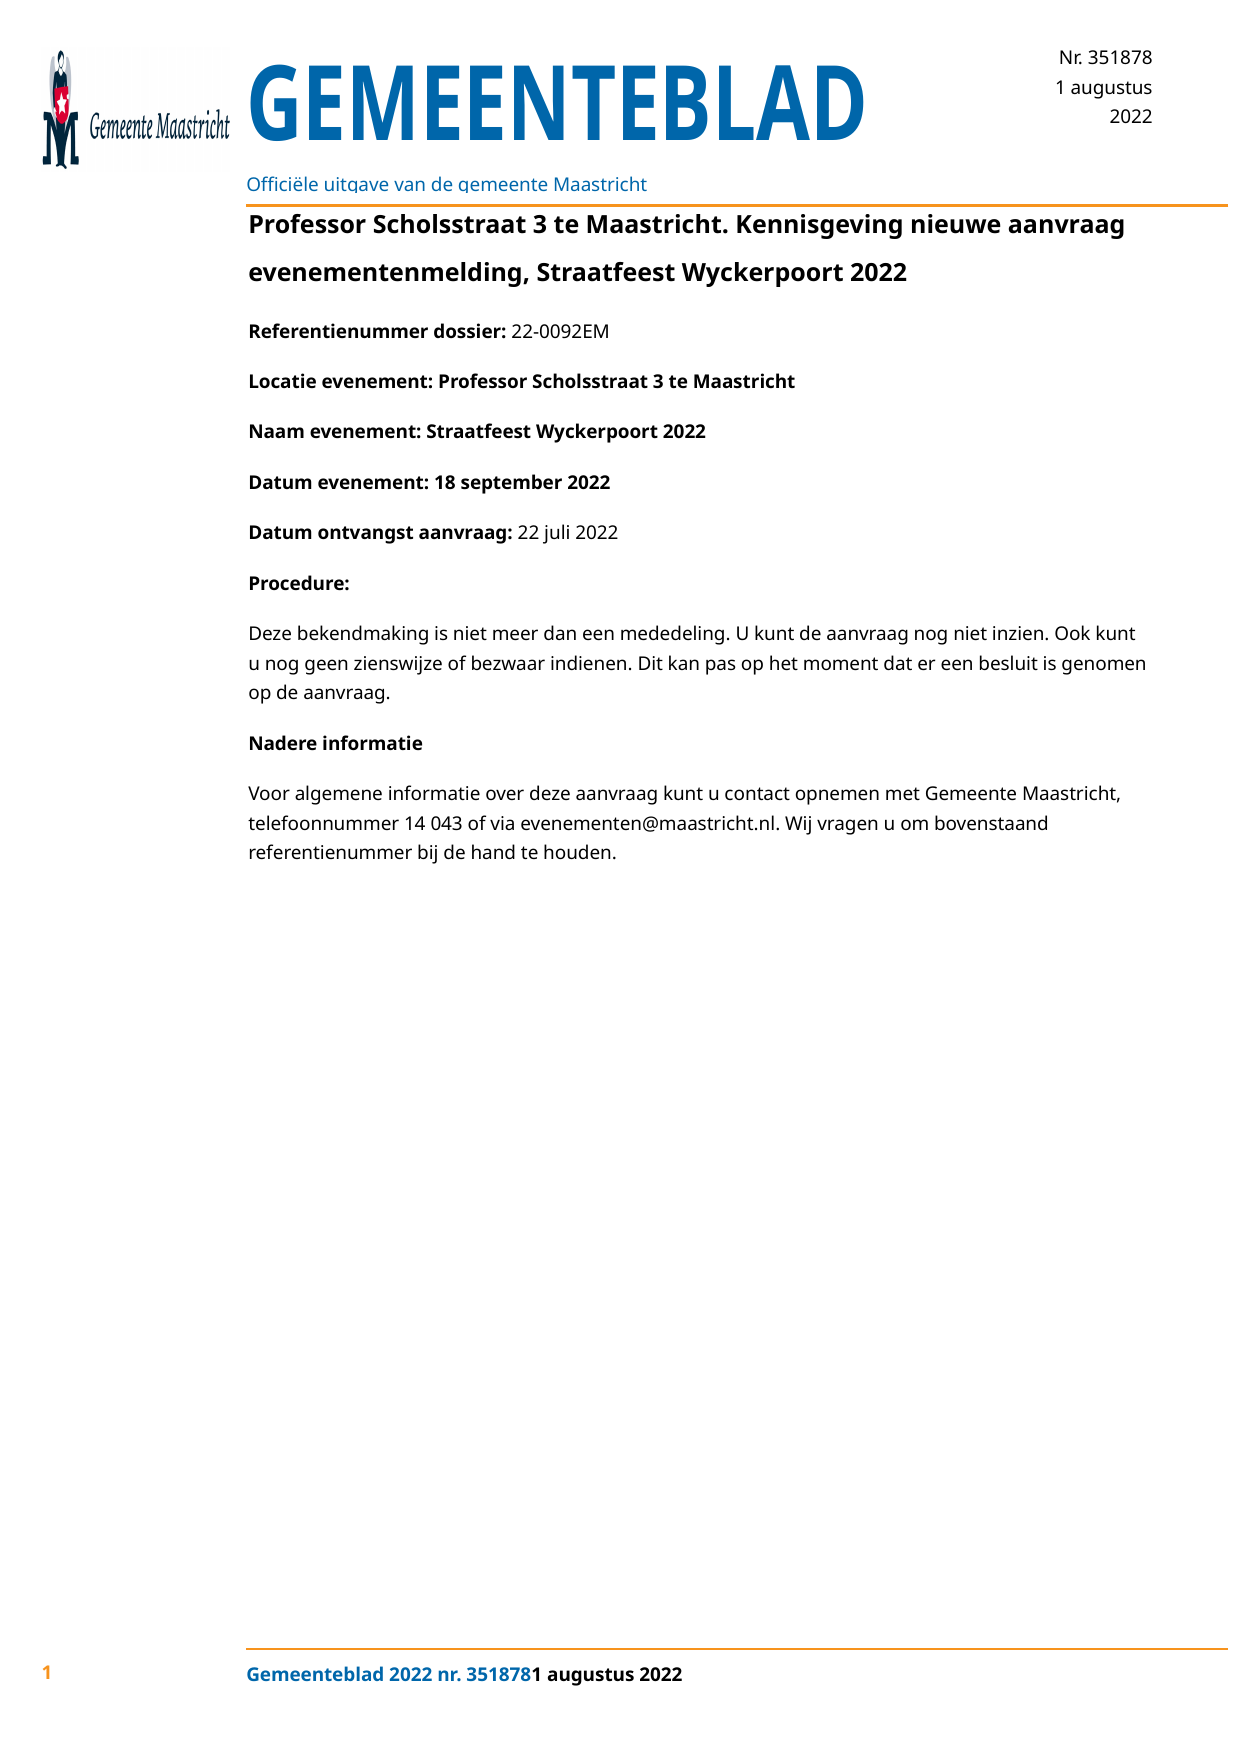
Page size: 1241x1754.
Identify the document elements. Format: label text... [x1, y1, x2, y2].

text Procedure: [248, 570, 1152, 596]
text Professor Scholsstraat 3 te Maastricht. Kennisgeving nieuwe aanvraag evenementenmelding, Straatfeest Wyckerpoort 2022 [248, 207, 1152, 288]
text Naam evenement: Straatfeest Wyckerpoort 2022 [248, 419, 1152, 444]
text Datum ontvangst aanvraag: 22 juli 2022 [248, 519, 1152, 545]
text Locatie evenement: Professor Scholsstraat 3 te Maastricht [248, 368, 1152, 394]
text Voor algemene informatie over deze aanvraag kunt u contact opnemen met Gemeente Maastricht, telefoonnummer 14 043 of via evenementen@maastricht.nl. Wij vragen u om bovenstaand referentienummer bij de hand te houden. [248, 780, 1152, 865]
text Deze bekendmaking is niet meer dan een mededeling. U kunt de aanvraag nog niet inzien. Ook kunt u nog geen zienswijze of bezwaar indienen. Dit kan pas op het moment dat er een besluit is genomen op de aanvraag. [248, 620, 1152, 705]
picture [41, 47, 231, 172]
text Referentienummer dossier: 22-0092EM [248, 318, 1152, 344]
text Datum evenement: 18 september 2022 [248, 469, 1152, 495]
text Nadere informatie [248, 730, 1152, 756]
